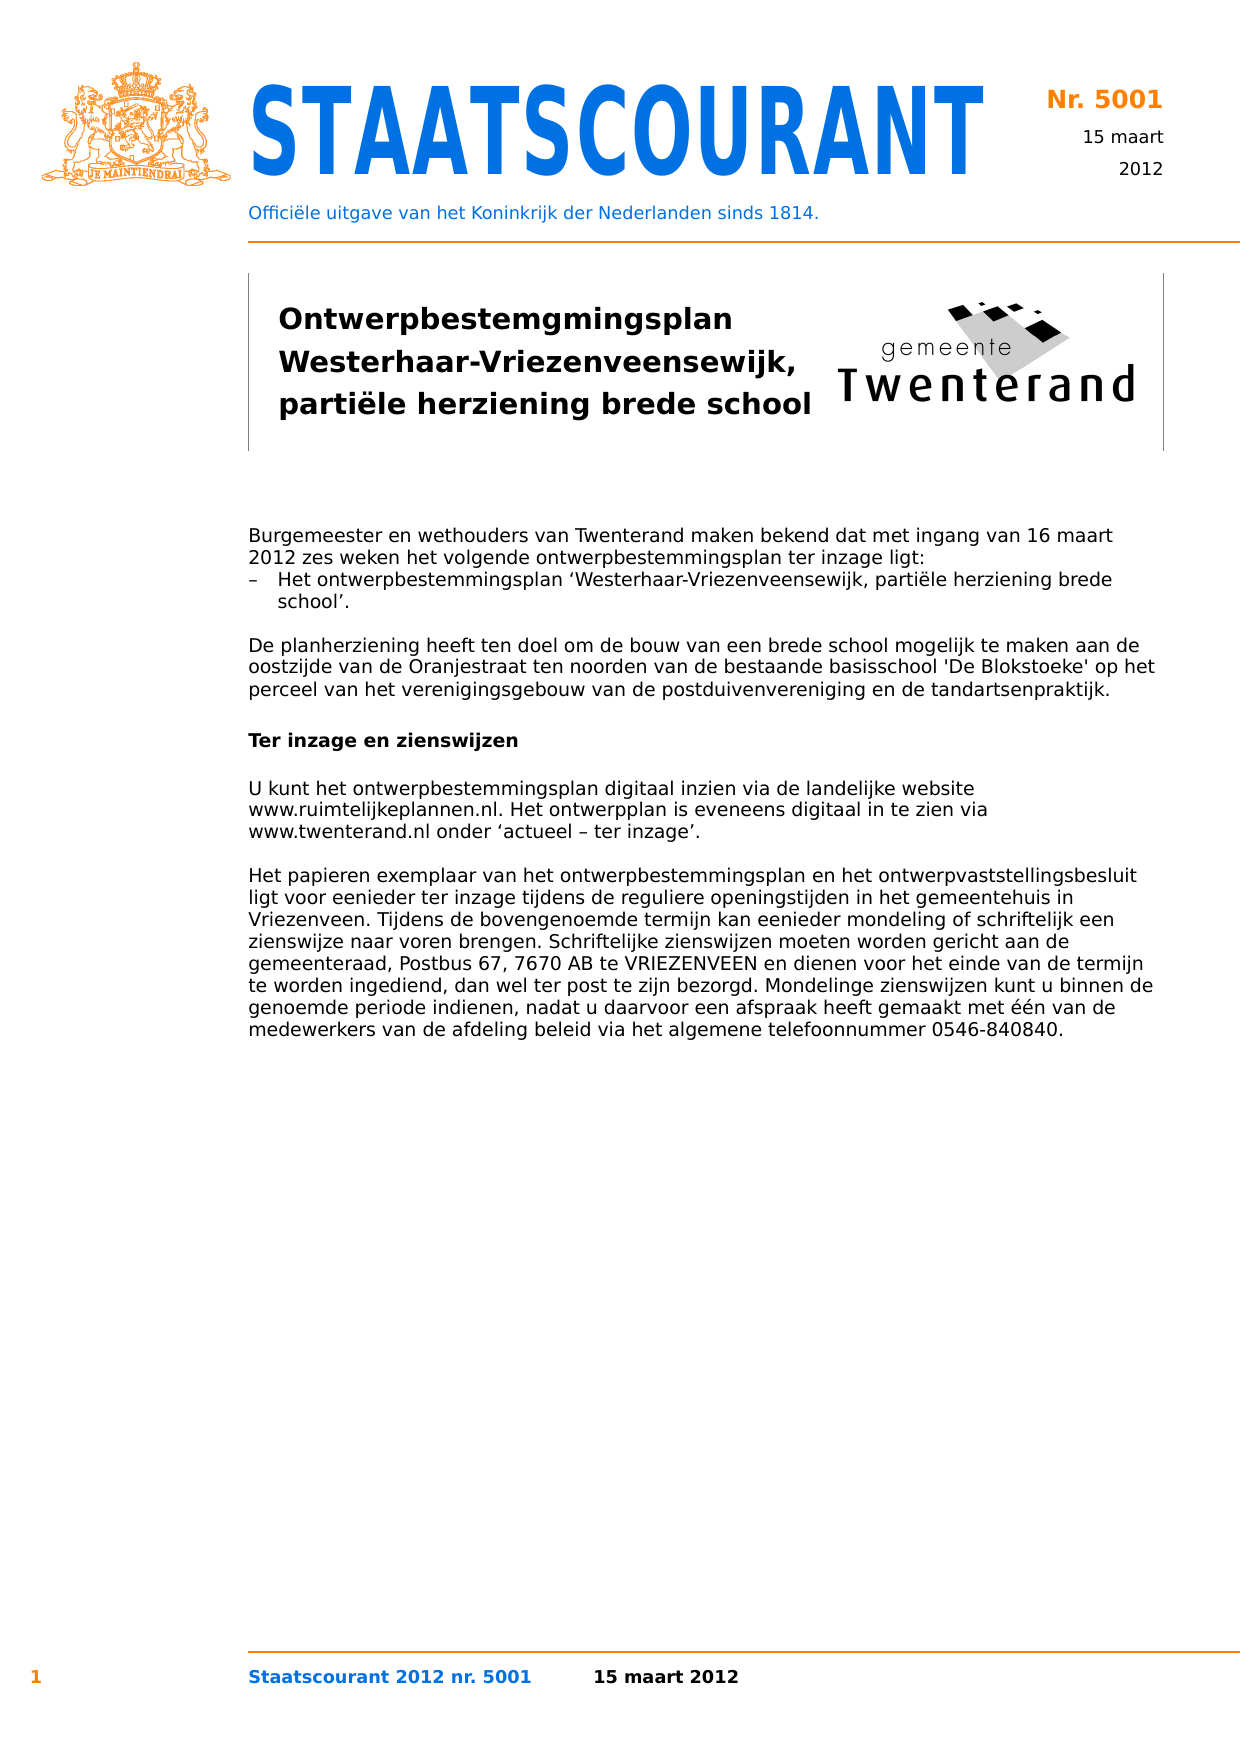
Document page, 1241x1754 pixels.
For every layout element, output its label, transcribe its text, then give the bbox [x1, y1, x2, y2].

table_header [25, 62, 248, 241]
picture [41, 62, 231, 186]
text De planherziening heeft ten doel om de bouw van een brede school mogelijk te maken aan de oostzijde van de Oranjestraat ten noorden van de bestaande basisschool 'De Blokstoeke' op het perceel van het verenigingsgebouw van de postduivenvereniging en de tandartsenpraktijk. [248, 634, 1163, 700]
picture [838, 302, 1134, 403]
subtitle Ontwerpbestemgmingsplan Westerhaar-Vriezenveensewijk, partiële herziening brede school [249, 273, 1163, 451]
text U kunt het ontwerpbestemmingsplan digitaal inzien via de landelijke website www.ruimtelijkeplannen.nl. Het ontwerpplan is eveneens digitaal in te zien via www.twenterand.nl onder ‘actueel – ter inzage’. [248, 777, 1163, 843]
subtitle Ter inzage en zienswijzen [248, 730, 1163, 752]
text Het papieren exemplaar van het ontwerpbestemmingsplan en het ontwerpvaststellingsbesluit ligt voor eenieder ter inzage tijdens de reguliere openingstijden in het gemeentehuis in Vriezenveen. Tijdens de bovengenoemde termijn kan eenieder mondeling of schriftelijk een zienswijze naar voren brengen. Schriftelijke zienswijzen moeten worden gericht aan de gemeenteraad, Postbus 67, 7670 AB te VRIEZENVEEN en dienen voor het einde van de termijn te worden ingediend, dan wel ter post te zijn bezorgd. Mondelinge zienswijzen kunt u binnen de genoemde periode indienen, nadat u daarvoor een afspraak heeft gemaakt met één van de medewerkers van de afdeling beleid via het algemene telefoonnummer 0546-840840. [248, 865, 1163, 1041]
table_header Nr. 5001 [998, 62, 1240, 121]
table_cell 15 maart [998, 121, 1240, 153]
text Burgemeester en wethouders van Twenterand maken bekend dat met ingang van 16 maart 2012 zes weken het volgende ontwerpbestemmingsplan ter inzage ligt: [248, 525, 1163, 569]
table_header STAATSCOURANT [248, 62, 998, 203]
table_cell 2012 [998, 153, 1240, 203]
text – Het ontwerpbestemmingsplan ‘Westerhaar-Vriezenveensewijk, partiële herziening brede school’. [248, 569, 1163, 613]
table_cell Officiële uitgave van het Koninkrijk der Nederlanden sinds 1814. [248, 203, 1240, 241]
